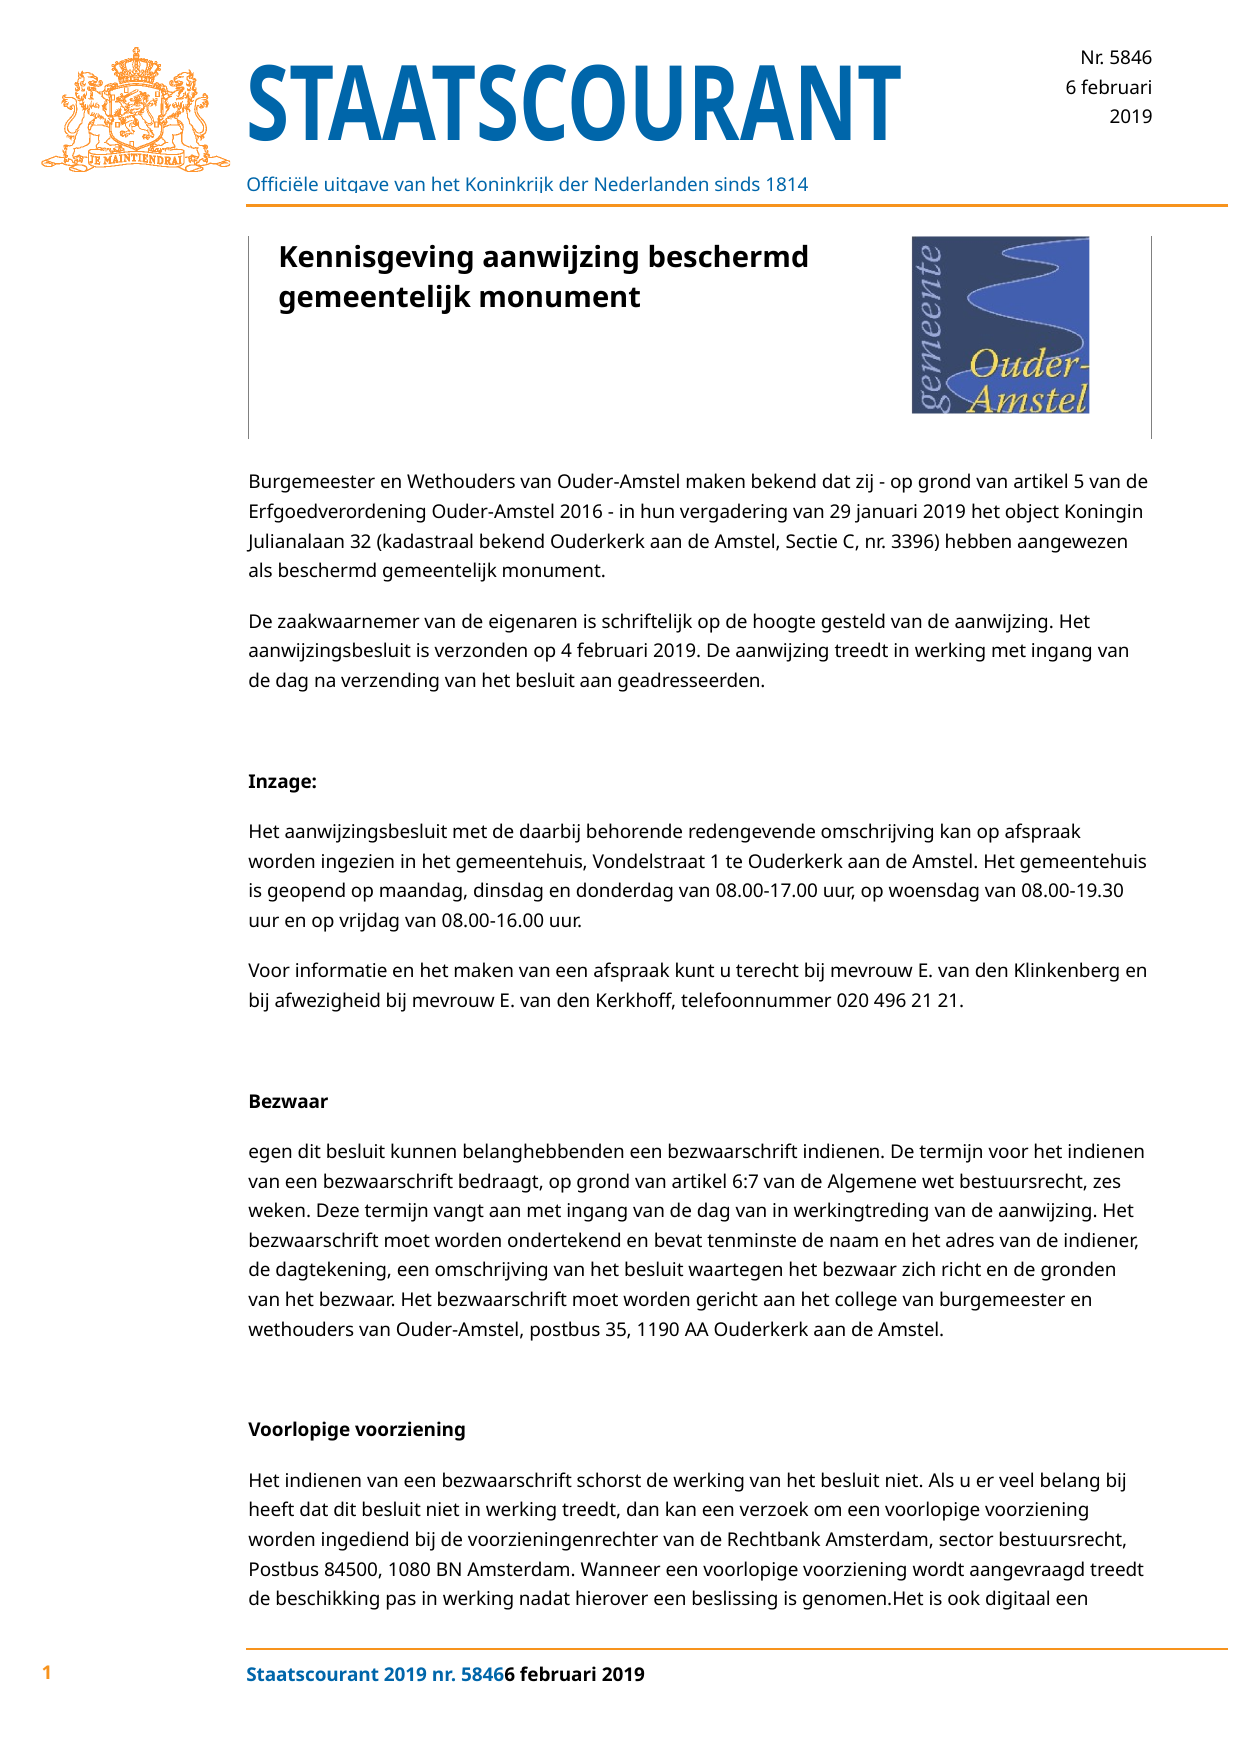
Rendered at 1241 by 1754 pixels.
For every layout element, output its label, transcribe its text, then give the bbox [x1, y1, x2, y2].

text Burgemeester en Wethouders van Ouder-Amstel maken bekend dat zij - op grond van artikel 5 van de Erfgoedverordening Ouder-Amstel 2016 - in hun vergadering van 29 januari 2019 het object Koningin Julianalaan 32 (kadastraal bekend Ouderkerk aan de Amstel, Sectie C, nr. 3396) hebben aangewezen als beschermd gemeentelijk monument. [248, 469, 1152, 583]
picture [41, 47, 231, 172]
table_header [1090, 236, 1151, 413]
text Het aanwijzingsbesluit met de daarbij behorende redengevende omschrijving kan op afspraak worden ingezien in het gemeentehuis, Vondelstraat 1 te Ouderkerk aan de Amstel. Het gemeentehuis is geopend op maandag, dinsdag en donderdag van 08.00-17.00 uur, op woensdag van 08.00-19.30 uur en op vrijdag van 08.00-16.00 uur. [248, 818, 1152, 933]
text Inzage: [248, 768, 1152, 793]
text De zaakwaarnemer van de eigenaren is schriftelijk op de hoogte gesteld van de aanwijzing. Het aanwijzingsbesluit is verzonden op 4 februari 2019. De aanwijzing treedt in werking met ingang van de dag na verzending van het besluit aan geadresseerden. [248, 608, 1152, 693]
table_header [850, 414, 1151, 439]
picture [911, 236, 1090, 414]
text Bezwaar [248, 1088, 1152, 1113]
text Voor informatie en het maken van een afspraak kunt u terecht bij mevrouw E. van den Klinkenberg en bij afwezigheid bij mevrouw E. van den Kerkhoff, telefoonnummer 020 496 21 21. [248, 957, 1152, 1013]
table_header Kennisgeving aanwijzing beschermd gemeentelijk monument [249, 236, 850, 439]
table_header [850, 236, 911, 413]
text Het indienen van een bezwaarschrift schorst de werking van het besluit niet. Als u er veel belang bij heeft dat dit besluit niet in werking treedt, dan kan een verzoek om een voorlopige voorziening worden ingediend bij de voorzieningenrechter van de Rechtbank Amsterdam, sector bestuursrecht, Postbus 84500, 1080 BN Amsterdam. Wanneer een voorlopige voorziening wordt aangevraagd treedt de beschikking pas in werking nadat hierover een beslissing is genomen.Het is ook digitaal een [248, 1467, 1152, 1611]
text Voorlopige voorziening [248, 1417, 1152, 1442]
text egen dit besluit kunnen belanghebbenden een bezwaarschrift indienen. De termijn voor het indienen van een bezwaarschrift bedraagt, op grond van artikel 6:7 van de Algemene wet bestuursrecht, zes weken. Deze termijn vangt aan met ingang van de dag van in werkingtreding van de aanwijzing. Het bezwaarschrift moet worden ondertekend en bevat tenminste de naam en het adres van de indiener, de dagtekening, een omschrijving van het besluit waartegen het bezwaar zich richt en de gronden van het bezwaar. Het bezwaarschrift moet worden gericht aan het college van burgemeester en wethouders van Ouder-Amstel, postbus 35, 1190 AA Ouderkerk aan de Amstel. [248, 1138, 1152, 1341]
